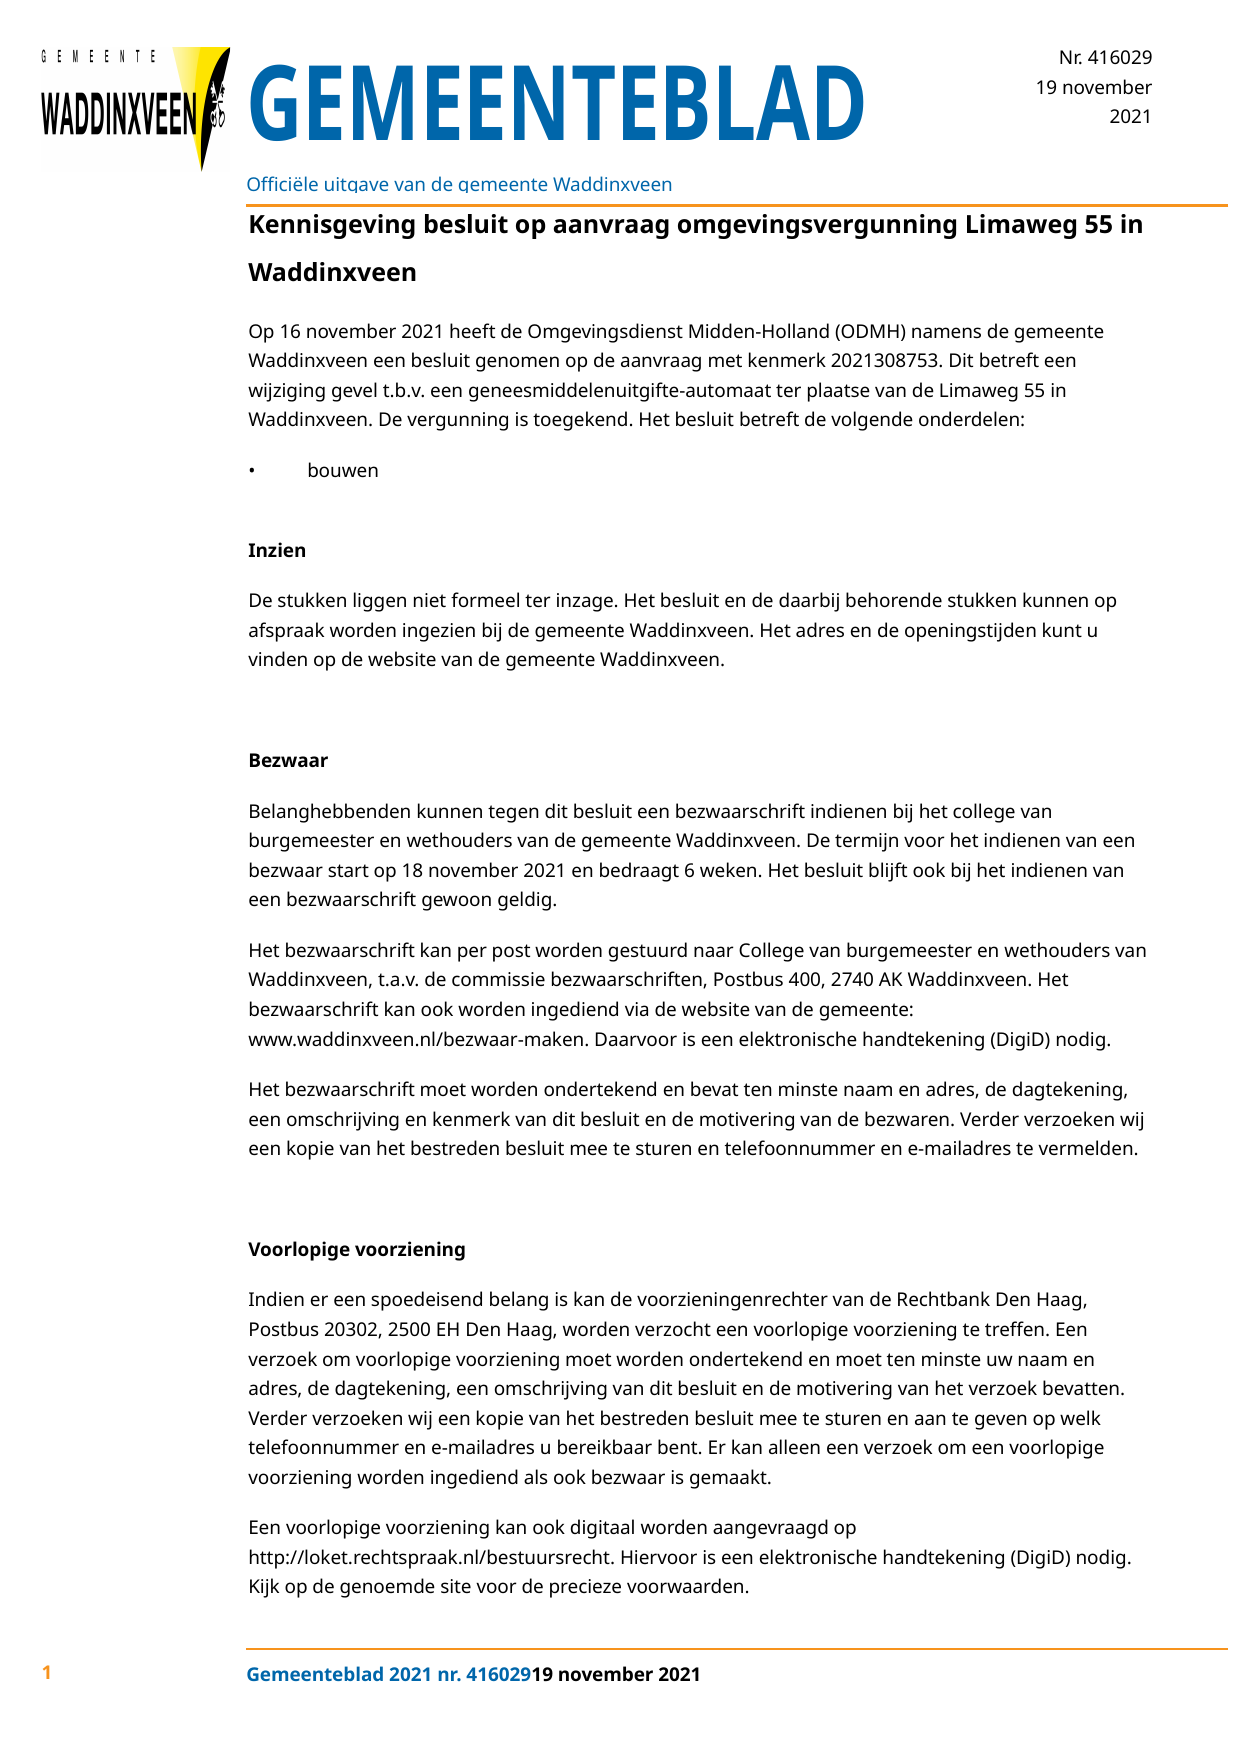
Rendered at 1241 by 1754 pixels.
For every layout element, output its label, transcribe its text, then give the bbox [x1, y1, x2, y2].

list bouwen [248, 457, 1152, 483]
text De stukken liggen niet formeel ter inzage. Het besluit en de daarbij behorende stukken kunnen op afspraak worden ingezien bij de gemeente Waddinxveen. Het adres en de openingstijden kunt u vinden op de website van de gemeente Waddinxveen. [248, 587, 1152, 672]
text Een voorlopige voorziening kan ook digitaal worden aangevraagd op http://loket.rechtspraak.nl/bestuursrecht. Hiervoor is een elektronische handtekening (DigiD) nodig. Kijk op de genoemde site voor de precieze voorwaarden. [248, 1514, 1152, 1599]
text Indien er een spoedeisend belang is kan de voorzieningenrechter van de Rechtbank Den Haag, Postbus 20302, 2500 EH Den Haag, worden verzocht een voorlopige voorziening te treffen. Een verzoek om voorlopige voorziening moet worden ondertekend en moet ten minste uw naam en adres, de dagtekening, een omschrijving van dit besluit en de motivering van het verzoek bevatten. Verder verzoeken wij een kopie van het bestreden besluit mee te sturen en aan te geven op welk telefoonnummer en e-mailadres u bereikbaar bent. Er kan alleen een verzoek om een voorlopige voorziening worden ingediend als ook bezwaar is gemaakt. [248, 1287, 1152, 1490]
text Bezwaar [248, 747, 1152, 773]
text Inzien [248, 537, 1152, 563]
text Belanghebbenden kunnen tegen dit besluit een bezwaarschrift indienen bij het college van burgemeester en wethouders van de gemeente Waddinxveen. De termijn voor het indienen van een bezwaar start op 18 november 2021 en bedraagt 6 weken. Het besluit blijft ook bij het indienen van een bezwaarschrift gewoon geldig. [248, 798, 1152, 912]
text Het bezwaarschrift moet worden ondertekend en bevat ten minste naam en adres, de dagtekening, een omschrijving en kenmerk van dit besluit en de motivering van de bezwaren. Verder verzoeken wij een kopie van het bestreden besluit mee te sturen en telefoonnummer en e-mailadres te vermelden. [248, 1076, 1152, 1161]
text Voorlopige voorziening [248, 1236, 1152, 1262]
text Op 16 november 2021 heeft de Omgevingsdienst Midden-Holland (ODMH) namens de gemeente Waddinxveen een besluit genomen op de aanvraag met kenmerk 2021308753. Dit betreft een wijziging gevel t.b.v. een geneesmiddelenuitgifte-automaat ter plaatse van de Limaweg 55 in Waddinxveen. De vergunning is toegekend. Het besluit betreft de volgende onderdelen: [248, 318, 1152, 432]
picture [41, 47, 231, 172]
text Het bezwaarschrift kan per post worden gestuurd naar College van burgemeester en wethouders van Waddinxveen, t.a.v. de commissie bezwaarschriften, Postbus 400, 2740 AK Waddinxveen. Het bezwaarschrift kan ook worden ingediend via de website van de gemeente: www.waddinxveen.nl/bezwaar-maken. Daarvoor is een elektronische handtekening (DigiD) nodig. [248, 937, 1152, 1052]
text Kennisgeving besluit op aanvraag omgevingsvergunning Limaweg 55 in Waddinxveen [248, 207, 1152, 288]
